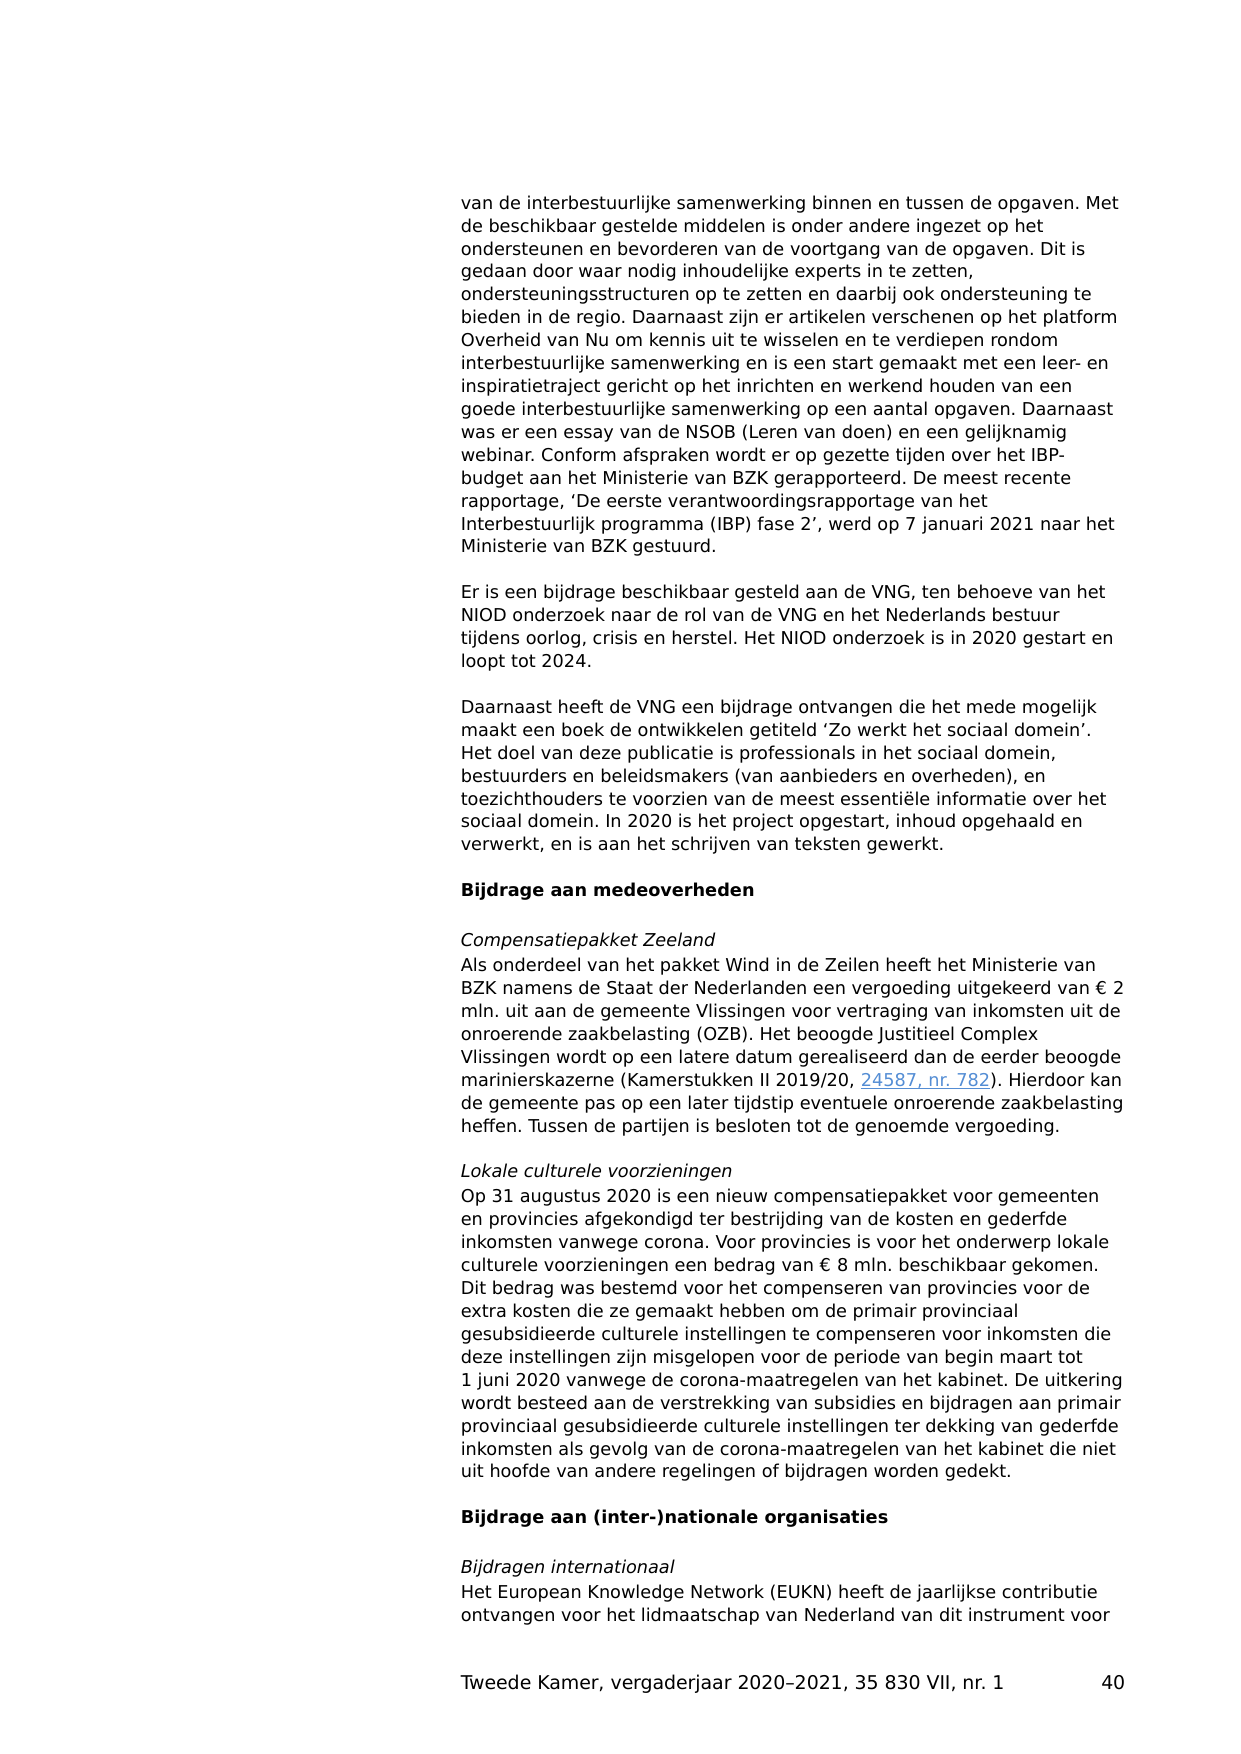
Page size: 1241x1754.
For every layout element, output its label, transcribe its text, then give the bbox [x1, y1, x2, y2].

text Het European Knowledge Network (EUKN) heeft de jaarlijkse contributie ontvangen voor het lidmaatschap van Nederland van dit instrument voor [461, 1580, 1125, 1626]
text Lokale culturele voorzieningen [461, 1159, 1125, 1182]
text Er is een bijdrage beschikbaar gesteld aan de VNG, ten behoeve van het NIOD onderzoek naar de rol van de VNG en het Nederlands bestuur tijdens oorlog, crisis en herstel. Het NIOD onderzoek is in 2020 gestart en loopt tot 2024. [461, 580, 1125, 672]
text Bijdragen internationaal [461, 1555, 1125, 1578]
text Als onderdeel van het pakket Wind in de Zeilen heeft het Ministerie van BZK namens de Staat der Nederlanden een vergoeding uitgekeerd van € 2 mln. uit aan de gemeente Vlissingen voor vertraging van inkomsten uit de onroerende zaakbelasting (OZB). Het beoogde Justitieel Complex Vlissingen wordt op een latere datum gerealiseerd dan de eerder beoogde marinierskazerne (Kamerstukken II 2019/20, 24587, nr. 782). Hierdoor kan de gemeente pas op een later tijdstip eventuele onroerende zaakbelasting heffen. Tussen de partijen is besloten tot de genoemde vergoeding. [461, 953, 1125, 1137]
text van de interbestuurlijke samenwerking binnen en tussen de opgaven. Met de beschikbaar gestelde middelen is onder andere ingezet op het ondersteunen en bevorderen van de voortgang van de opgaven. Dit is gedaan door waar nodig inhoudelijke experts in te zetten, ondersteuningsstructuren op te zetten en daarbij ook ondersteuning te bieden in de regio. Daarnaast zijn er artikelen verschenen op het platform Overheid van Nu om kennis uit te wisselen en te verdiepen rondom interbestuurlijke samenwerking en is een start gemaakt met een leer- en inspiratietraject gericht op het inrichten en werkend houden van een goede interbestuurlijke samenwerking op een aantal opgaven. Daarnaast was er een essay van de NSOB (Leren van doen) en een gelijknamig webinar. Conform afspraken wordt er op gezette tijden over het IBP-budget aan het Ministerie van BZK gerapporteerd. De meest recente rapportage, ‘De eerste verantwoordingsrapportage van het Interbestuurlijk programma (IBP) fase 2’, werd op 7 januari 2021 naar het Ministerie van BZK gestuurd. [461, 191, 1125, 557]
text Bijdrage aan (inter-)nationale organisaties [461, 1505, 1125, 1528]
text Bijdrage aan medeoverheden [461, 878, 1125, 901]
text Op 31 augustus 2020 is een nieuw compensatiepakket voor gemeenten en provincies afgekondigd ter bestrijding van de kosten en gederfde inkomsten vanwege corona. Voor provincies is voor het onderwerp lokale culturele voorzieningen een bedrag van € 8 mln. beschikbaar gekomen. Dit bedrag was bestemd voor het compenseren van provincies voor de extra kosten die ze gemaakt hebben om de primair provinciaal gesubsidieerde culturele instellingen te compenseren voor inkomsten die deze instellingen zijn misgelopen voor de periode van begin maart tot 1 juni 2020 vanwege de corona-maatregelen van het kabinet. De uitkering wordt besteed aan de verstrekking van subsidies en bijdragen aan primair provinciaal gesubsidieerde culturele instellingen ter dekking van gederfde inkomsten als gevolg van de corona-maatregelen van het kabinet die niet uit hoofde van andere regelingen of bijdragen worden gedekt. [461, 1184, 1125, 1482]
text Daarnaast heeft de VNG een bijdrage ontvangen die het mede mogelijk maakt een boek de ontwikkelen getiteld ‘Zo werkt het sociaal domein’. Het doel van deze publicatie is professionals in het sociaal domein, bestuurders en beleidsmakers (van aanbieders en overheden), en toezichthouders te voorzien van de meest essentiële informatie over het sociaal domein. In 2020 is het project opgestart, inhoud opgehaald en verwerkt, en is aan het schrijven van teksten gewerkt. [461, 695, 1125, 855]
text Compensatiepakket Zeeland [461, 928, 1125, 951]
